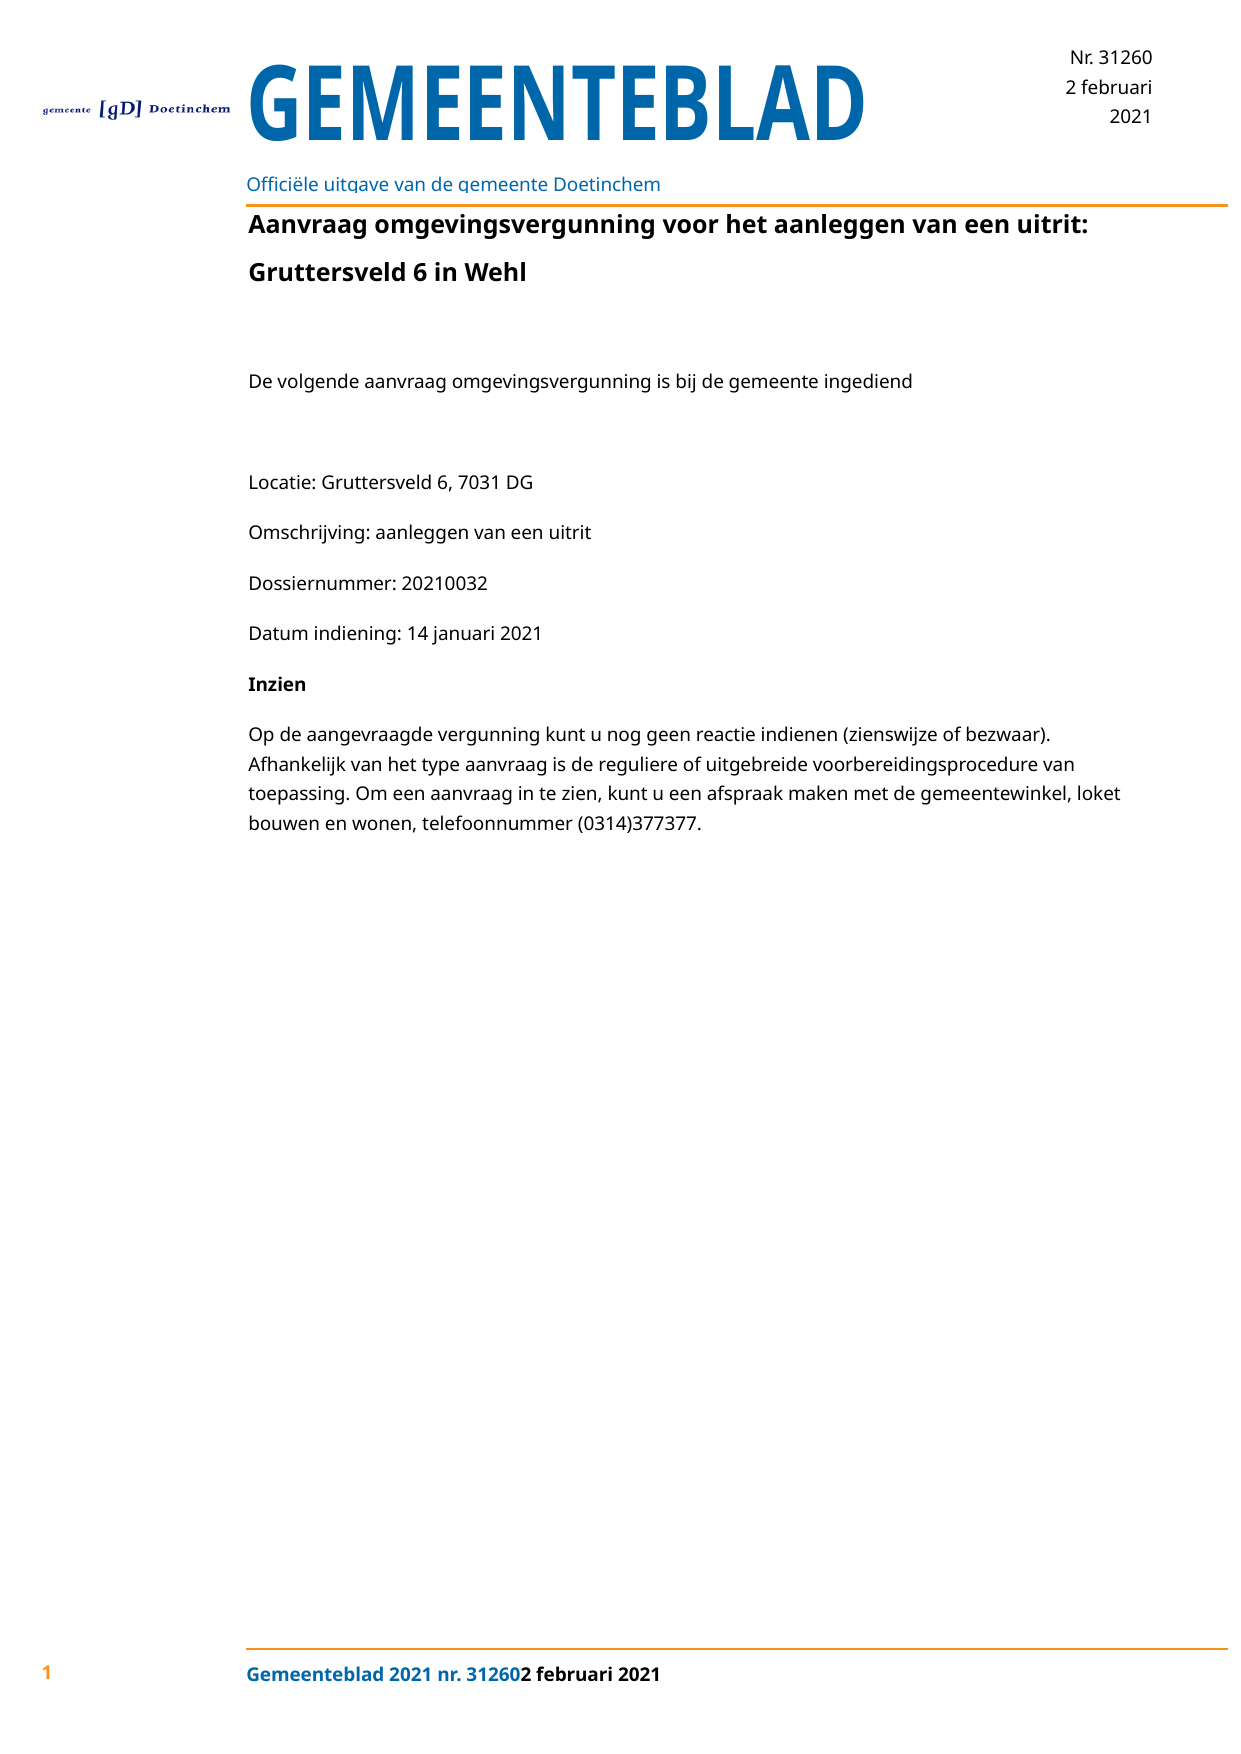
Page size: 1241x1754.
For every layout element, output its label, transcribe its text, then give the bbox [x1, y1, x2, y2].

text Op de aangevraagde vergunning kunt u nog geen reactie indienen (zienswijze of bezwaar). Afhankelijk van het type aanvraag is de reguliere of uitgebreide voorbereidingsprocedure van toepassing. Om een aanvraag in te zien, kunt u een afspraak maken met de gemeentewinkel, loket bouwen en wonen, telefoonnummer (0314)377377. [248, 721, 1152, 836]
text Omschrijving: aanleggen van een uitrit [248, 519, 1152, 545]
text Inzien [248, 671, 1152, 697]
text Dossiernummer: 20210032 [248, 570, 1152, 596]
text De volgende aanvraag omgevingsvergunning is bij de gemeente ingediend [248, 368, 1152, 394]
text Locatie: Gruttersveld 6, 7031 DG [248, 469, 1152, 495]
text Aanvraag omgevingsvergunning voor het aanleggen van een uitrit: Gruttersveld 6 in Wehl [248, 207, 1152, 288]
picture [41, 47, 231, 172]
text Datum indiening: 14 januari 2021 [248, 620, 1152, 646]
